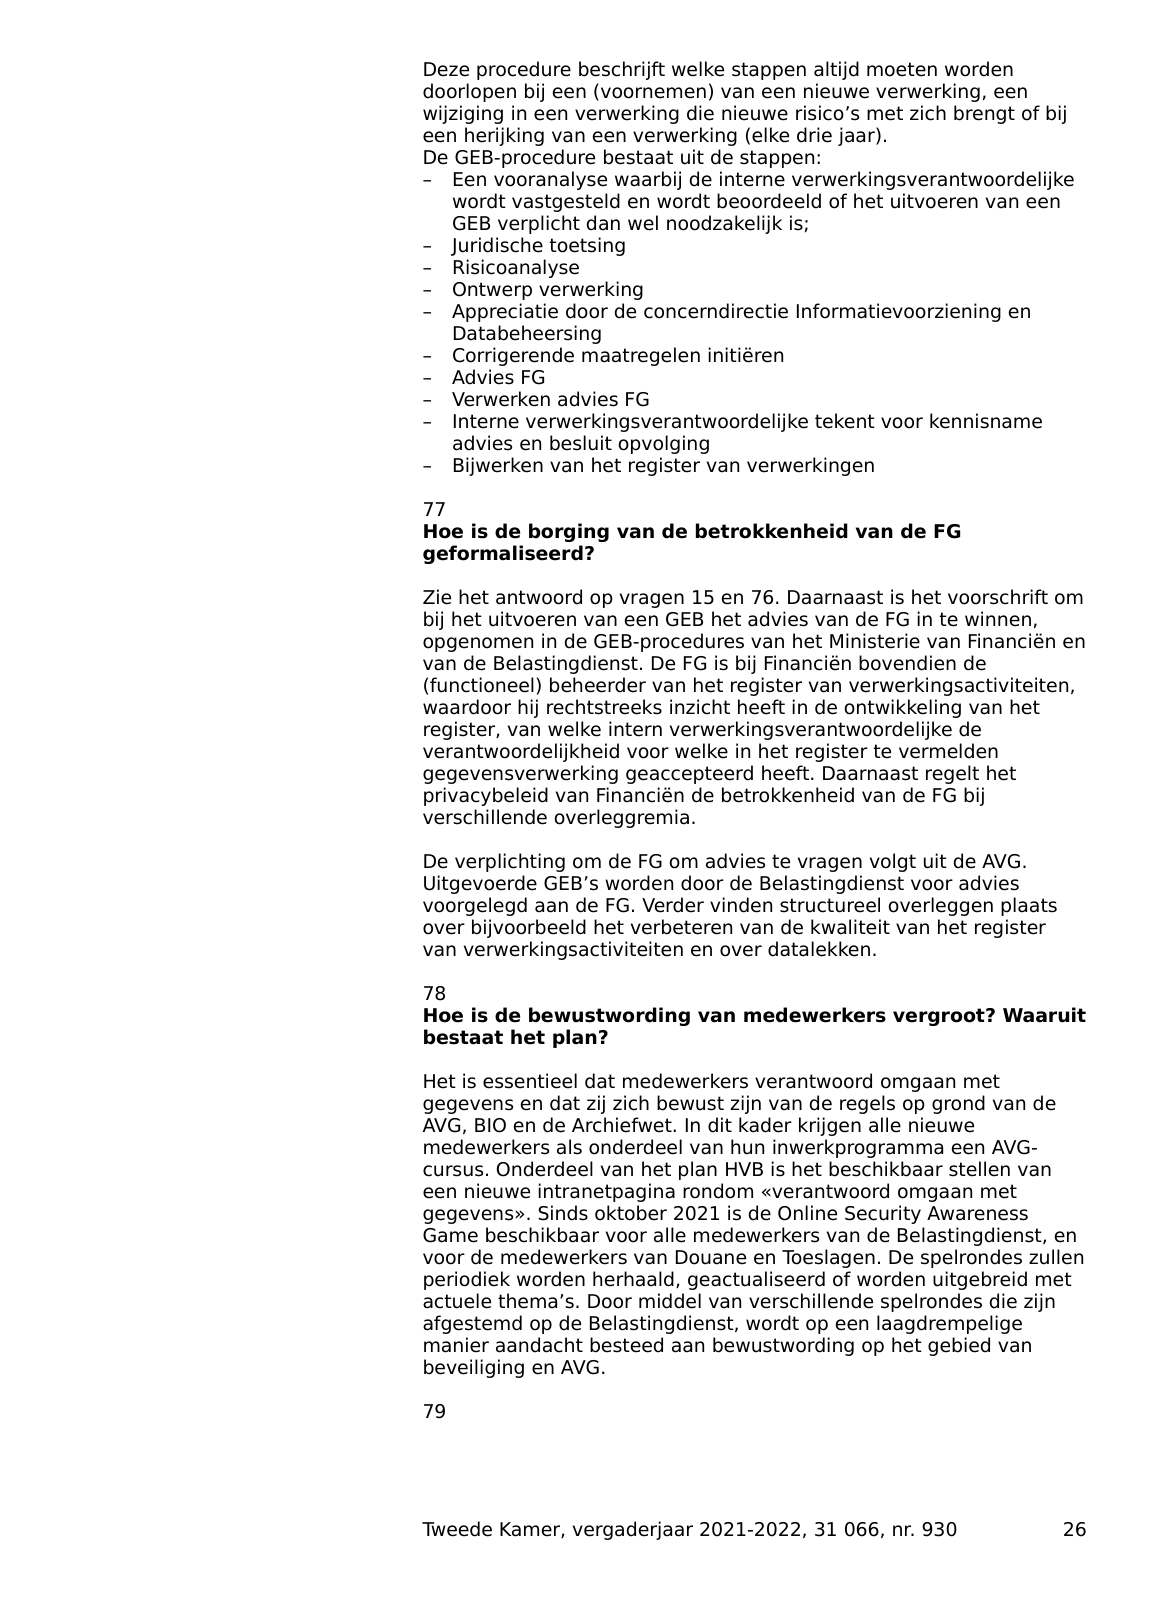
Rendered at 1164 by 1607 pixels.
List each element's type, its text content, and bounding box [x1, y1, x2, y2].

text – Juridische toetsing [422, 235, 1087, 257]
text – Bijwerken van het register van verwerkingen [422, 455, 1087, 477]
text Hoe is de borging van de betrokkenheid van de FG geformaliseerd? [422, 521, 1087, 565]
text – Een vooranalyse waarbij de interne verwerkingsverantwoordelijke wordt vastgesteld en wordt beoordeeld of het uitvoeren van een GEB verplicht dan wel noodzakelijk is; [422, 169, 1087, 235]
text De GEB-procedure bestaat uit de stappen: [422, 147, 1087, 169]
text 77 [422, 499, 1087, 521]
text – Ontwerp verwerking [422, 279, 1087, 301]
text – Interne verwerkingsverantwoordelijke tekent voor kennisname advies en besluit opvolging [422, 411, 1087, 455]
text Het is essentieel dat medewerkers verantwoord omgaan met gegevens en dat zij zich bewust zijn van de regels op grond van de AVG, BIO en de Archiefwet. In dit kader krijgen alle nieuwe medewerkers als onderdeel van hun inwerkprogramma een AVG-cursus. Onderdeel van het plan HVB is het beschikbaar stellen van een nieuwe intranetpagina rondom «verantwoord omgaan met gegevens». Sinds oktober 2021 is de Online Security Awareness Game beschikbaar voor alle medewerkers van de Belastingdienst, en voor de medewerkers van Douane en Toeslagen. De spelrondes zullen periodiek worden herhaald, geactualiseerd of worden uitgebreid met actuele thema’s. Door middel van verschillende spelrondes die zijn afgestemd op de Belastingdienst, wordt op een laagdrempelige manier aandacht besteed aan bewustwording op het gebied van beveiliging en AVG. [422, 1071, 1087, 1379]
text – Advies FG [422, 367, 1087, 389]
text Hoe is de bewustwording van medewerkers vergroot? Waaruit bestaat het plan? [422, 1005, 1087, 1049]
text – Verwerken advies FG [422, 389, 1087, 411]
text – Appreciatie door de concerndirectie Informatievoorziening en Databeheersing [422, 301, 1087, 345]
text 78 [422, 983, 1087, 1005]
text 79 [422, 1401, 1087, 1423]
text Zie het antwoord op vragen 15 en 76. Daarnaast is het voorschrift om bij het uitvoeren van een GEB het advies van de FG in te winnen, opgenomen in de GEB-procedures van het Ministerie van Financiën en van de Belastingdienst. De FG is bij Financiën bovendien de (functioneel) beheerder van het register van verwerkingsactiviteiten, waardoor hij rechtstreeks inzicht heeft in de ontwikkeling van het register, van welke intern verwerkingsverantwoordelijke de verantwoordelijkheid voor welke in het register te vermelden gegevensverwerking geaccepteerd heeft. Daarnaast regelt het privacybeleid van Financiën de betrokkenheid van de FG bij verschillende overleggremia. [422, 587, 1087, 829]
text – Corrigerende maatregelen initiëren [422, 345, 1087, 367]
text – Risicoanalyse [422, 257, 1087, 279]
text Uitgevoerde GEB’s worden door de Belastingdienst voor advies voorgelegd aan de FG. Verder vinden structureel overleggen plaats over bijvoorbeeld het verbeteren van de kwaliteit van het register van verwerkingsactiviteiten en over datalekken. [422, 873, 1087, 961]
text Deze procedure beschrijft welke stappen altijd moeten worden doorlopen bij een (voornemen) van een nieuwe verwerking, een wijziging in een verwerking die nieuwe risico’s met zich brengt of bij een herijking van een verwerking (elke drie jaar). [422, 59, 1087, 147]
text De verplichting om de FG om advies te vragen volgt uit de AVG. [422, 851, 1087, 873]
